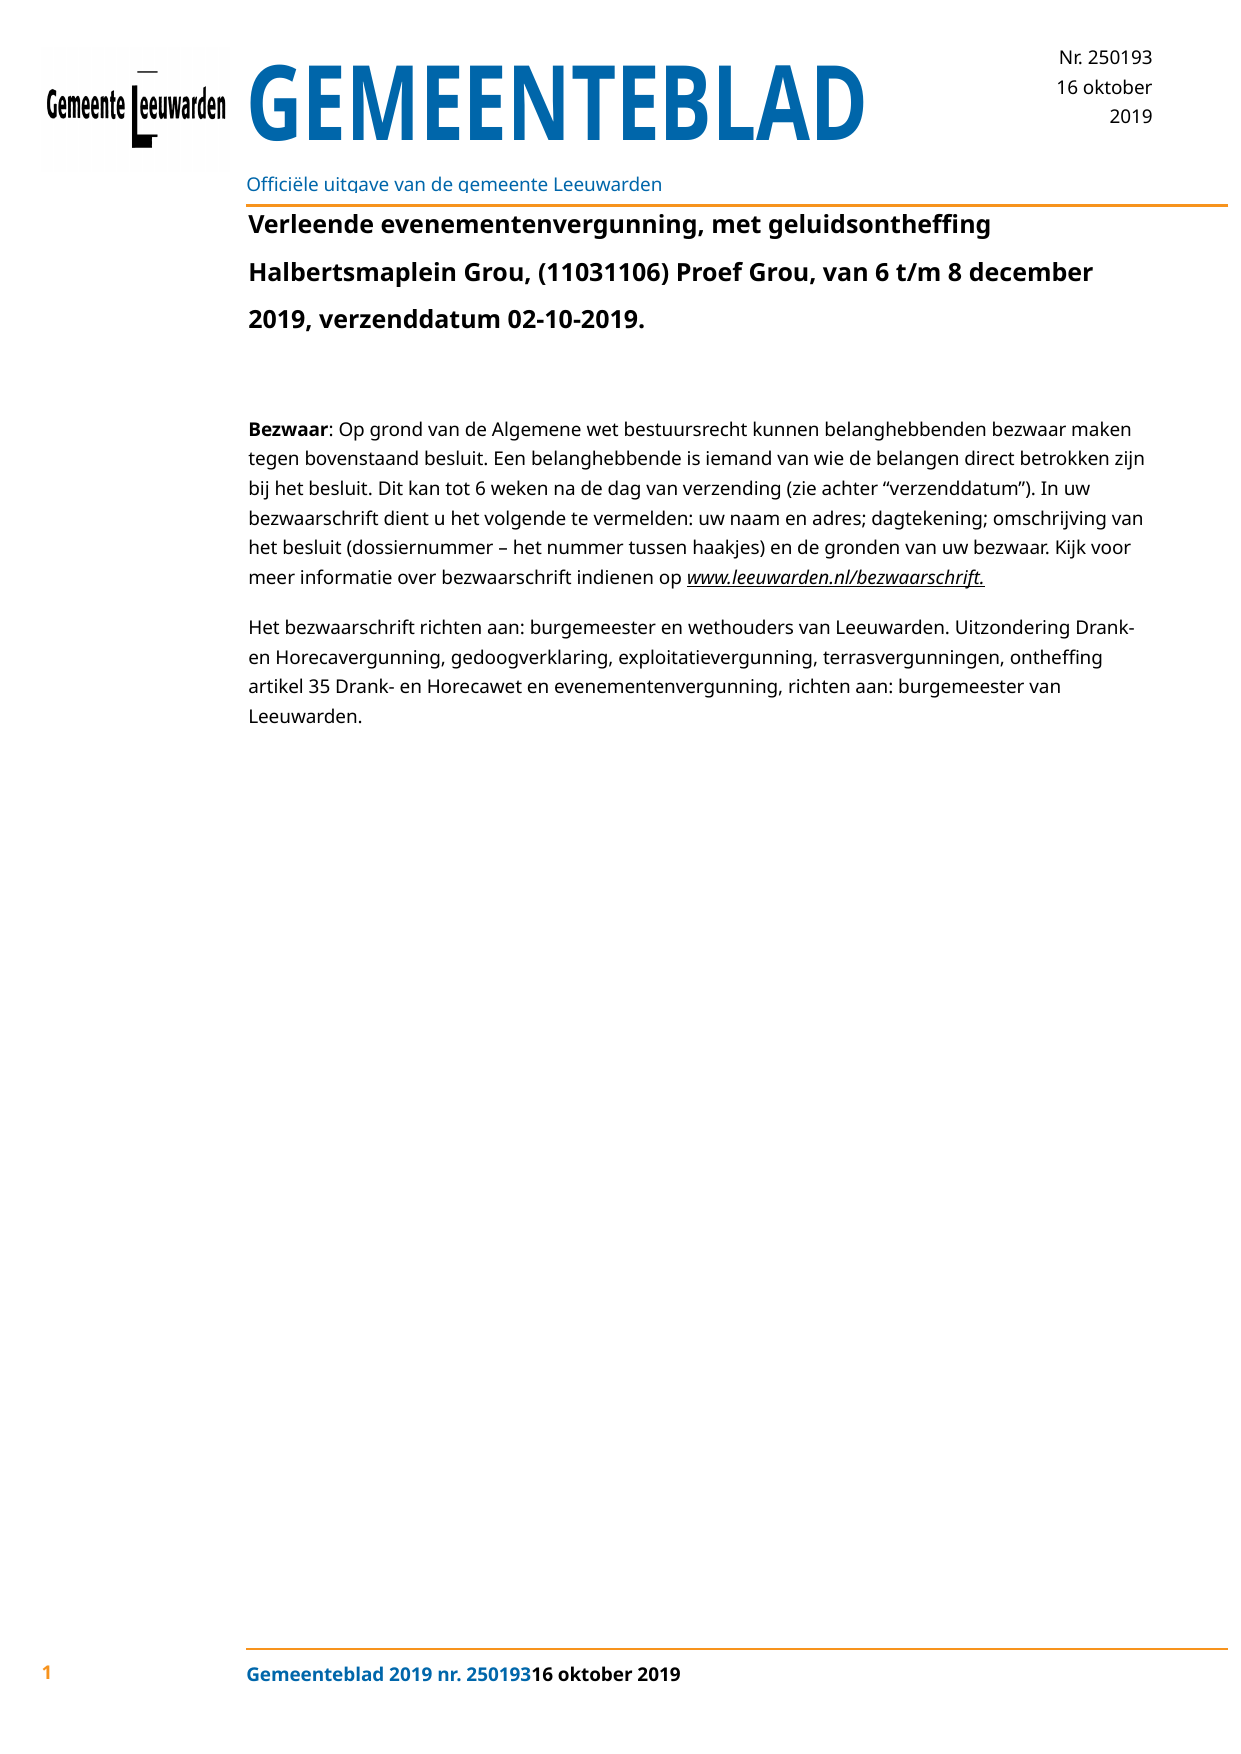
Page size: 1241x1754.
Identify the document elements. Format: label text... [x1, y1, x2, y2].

text Bezwaar: Op grond van de Algemene wet bestuursrecht kunnen belanghebbenden bezwaar maken tegen bovenstaand besluit. Een belanghebbende is iemand van wie de belangen direct betrokken zijn bij het besluit. Dit kan tot 6 weken na de dag van verzending (zie achter “verzenddatum”). In uw bezwaarschrift dient u het volgende te vermelden: uw naam en adres; dagtekening; omschrijving van het besluit (dossiernummer – het nummer tussen haakjes) en de gronden van uw bezwaar. Kijk voor meer informatie over bezwaarschrift indienen op www.leeuwarden.nl/bezwaarschrift. [248, 416, 1152, 589]
picture [41, 47, 231, 172]
text Het bezwaarschrift richten aan: burgemeester en wethouders van Leeuwarden. Uitzondering Drank- en Horecavergunning, gedoogverklaring, exploitatievergunning, terrasvergunningen, ontheffing artikel 35 Drank- en Horecawet en evenementenvergunning, richten aan: burgemeester van Leeuwarden. [248, 614, 1152, 729]
text Verleende evenementenvergunning, met geluidsontheffing Halbertsmaplein Grou, (11031106) Proef Grou, van 6 t/m 8 december 2019, verzenddatum 02-10-2019. [248, 207, 1152, 336]
